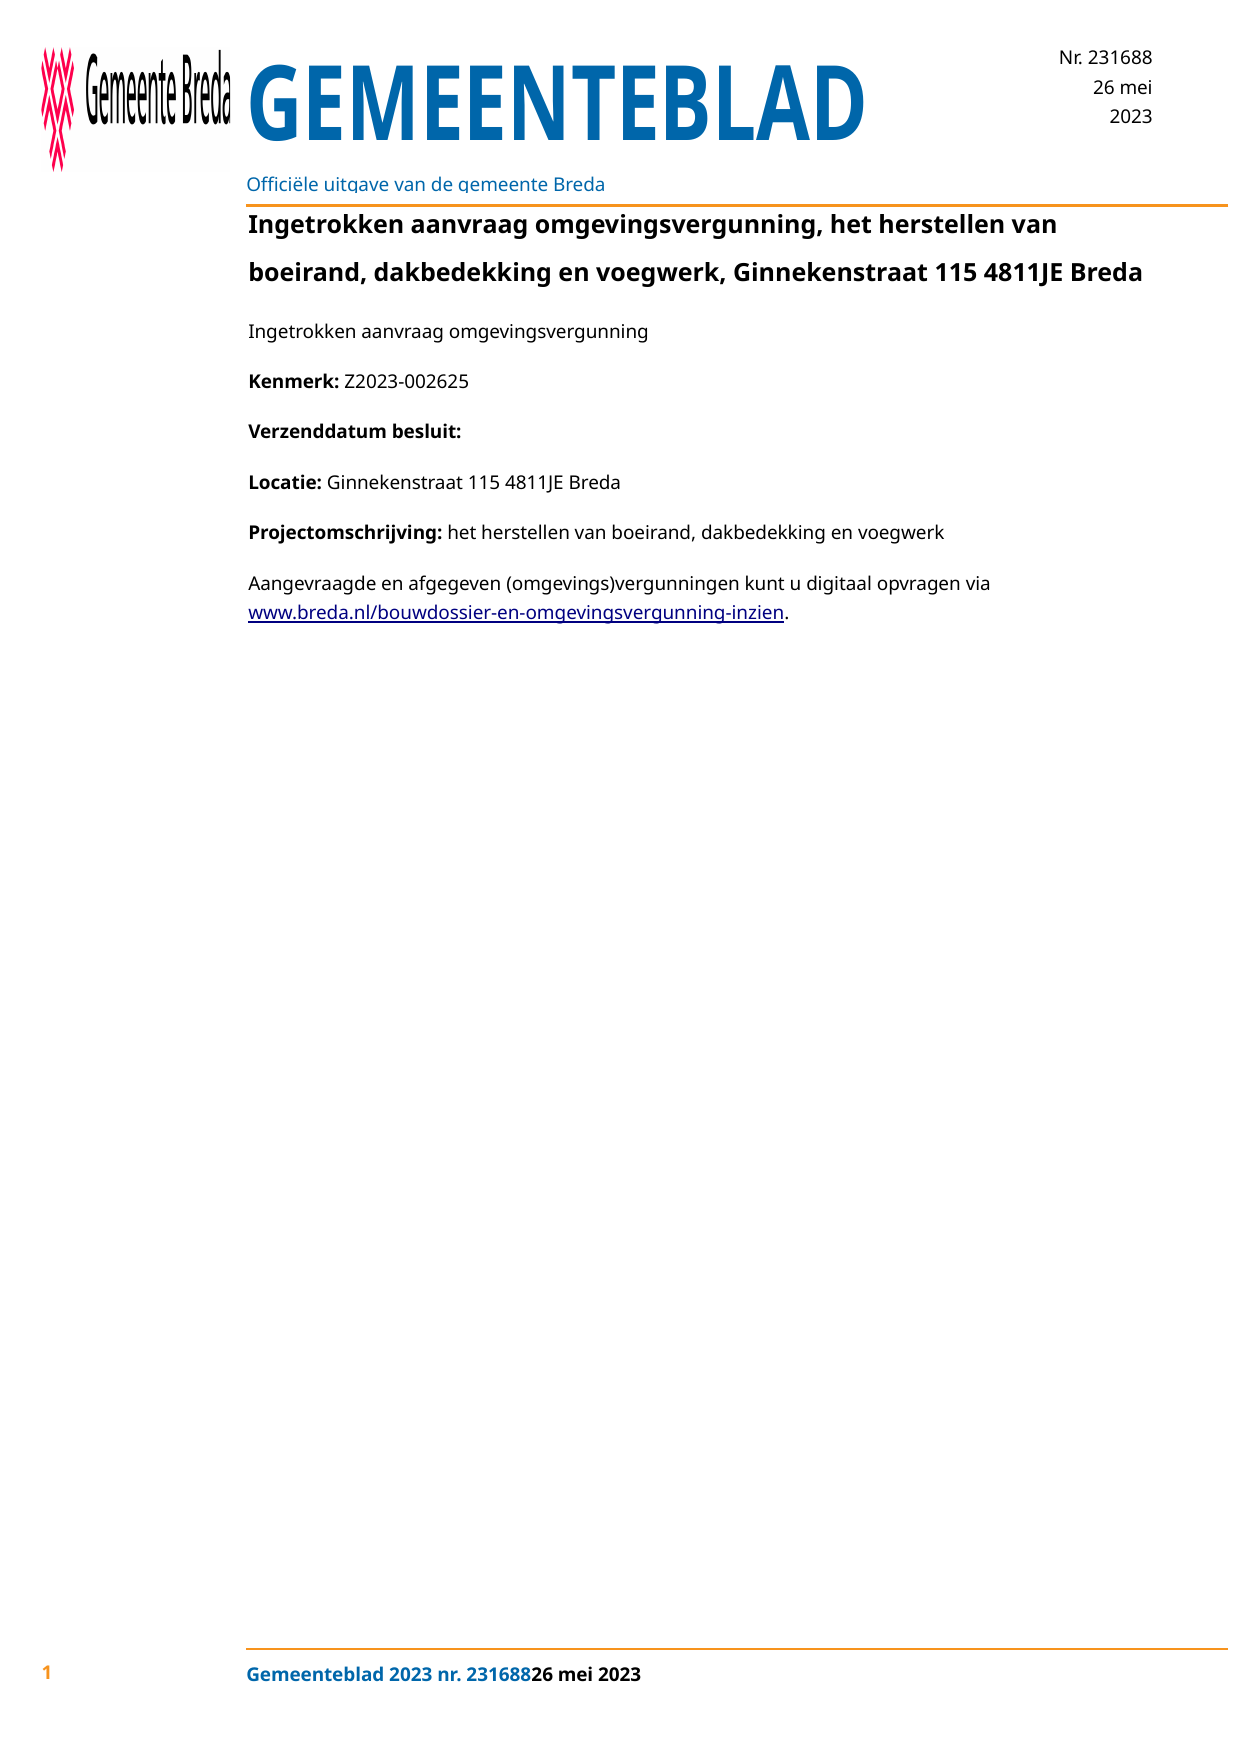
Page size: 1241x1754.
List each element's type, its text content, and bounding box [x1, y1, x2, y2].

text Aangevraagde en afgegeven (omgevings)vergunningen kunt u digitaal opvragen via www.breda.nl/bouwdossier-en-omgevingsvergunning-inzien. [248, 570, 1152, 625]
text Projectomschrijving: het herstellen van boeirand, dakbedekking en voegwerk [248, 519, 1152, 545]
text Ingetrokken aanvraag omgevingsvergunning, het herstellen van boeirand, dakbedekking en voegwerk, Ginnekenstraat 115 4811JE Breda [248, 207, 1152, 288]
text Kenmerk: Z2023-002625 [248, 368, 1152, 394]
text Verzenddatum besluit: [248, 419, 1152, 444]
text Ingetrokken aanvraag omgevingsvergunning [248, 318, 1152, 344]
text Locatie: Ginnekenstraat 115 4811JE Breda [248, 469, 1152, 495]
picture [41, 47, 231, 172]
